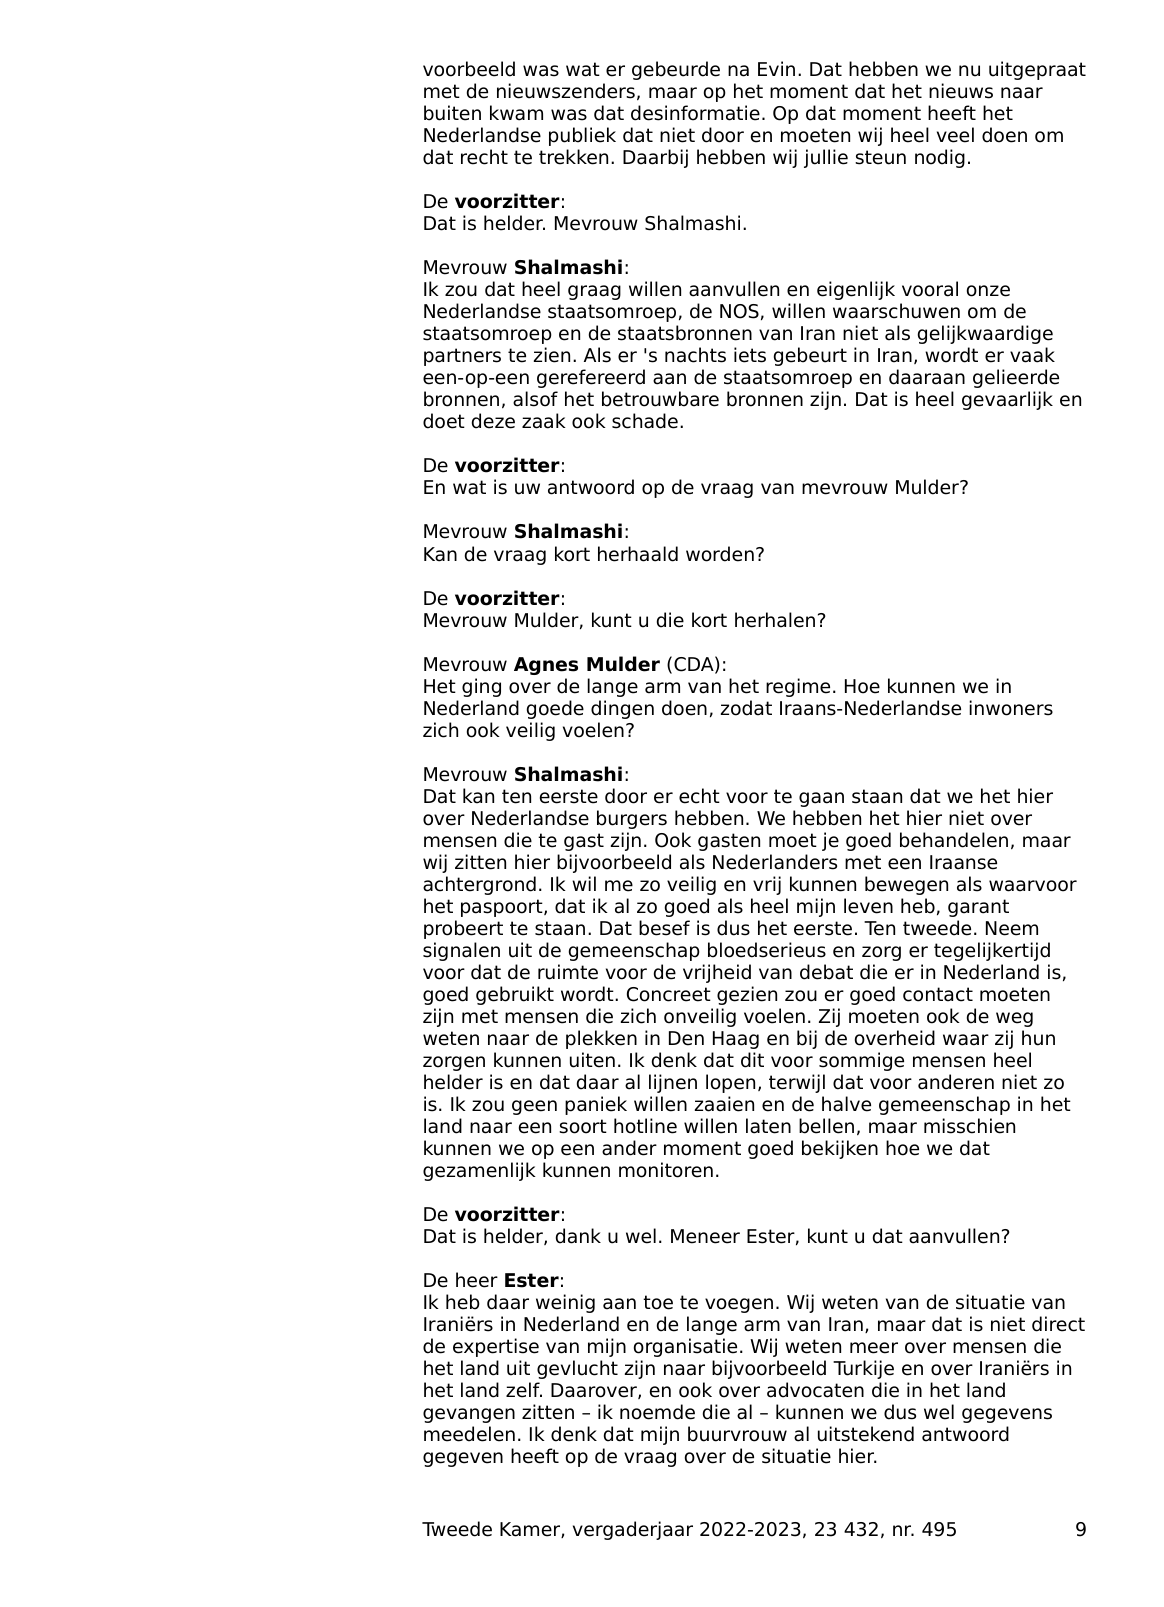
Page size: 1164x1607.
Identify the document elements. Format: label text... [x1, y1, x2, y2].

text De voorzitter: [422, 588, 1087, 609]
text Ik zou dat heel graag willen aanvullen en eigenlijk vooral onze Nederlandse staatsomroep, de NOS, willen waarschuwen om de staatsomroep en de staatsbronnen van Iran niet als gelijkwaardige partners te zien. Als er 's nachts iets gebeurt in Iran, wordt er vaak een-op-een gerefereerd aan de staatsomroep en daaraan gelieerde bronnen, alsof het betrouwbare bronnen zijn. Dat is heel gevaarlijk en doet deze zaak ook schade. [422, 279, 1087, 433]
text De voorzitter: [422, 455, 1087, 477]
text voorbeeld was wat er gebeurde na Evin. Dat hebben we nu uitgepraat met de nieuwszenders, maar op het moment dat het nieuws naar buiten kwam was dat desinformatie. Op dat moment heeft het Nederlandse publiek dat niet door en moeten wij heel veel doen om dat recht te trekken. Daarbij hebben wij jullie steun nodig. [422, 59, 1087, 169]
text Dat kan ten eerste door er echt voor te gaan staan dat we het hier over Nederlandse burgers hebben. We hebben het hier niet over mensen die te gast zijn. Ook gasten moet je goed behandelen, maar wij zitten hier bijvoorbeeld als Nederlanders met een Iraanse achtergrond. Ik wil me zo veilig en vrij kunnen bewegen als waarvoor het paspoort, dat ik al zo goed als heel mijn leven heb, garant probeert te staan. Dat besef is dus het eerste. Ten tweede. Neem signalen uit de gemeenschap bloedserieus en zorg er tegelijkertijd voor dat de ruimte voor de vrijheid van debat die er in Nederland is, goed gebruikt wordt. Concreet gezien zou er goed contact moeten zijn met mensen die zich onveilig voelen. Zij moeten ook de weg weten naar de plekken in Den Haag en bij de overheid waar zij hun zorgen kunnen uiten. Ik denk dat dit voor sommige mensen heel helder is en dat daar al lijnen lopen, terwijl dat voor anderen niet zo is. Ik zou geen paniek willen zaaien en de halve gemeenschap in het land naar een soort hotline willen laten bellen, maar misschien kunnen we op een ander moment goed bekijken hoe we dat gezamenlijk kunnen monitoren. [422, 786, 1087, 1181]
text En wat is uw antwoord op de vraag van mevrouw Mulder? [422, 477, 1087, 499]
text Mevrouw Shalmashi: [422, 257, 1087, 279]
text Ik heb daar weinig aan toe te voegen. Wij weten van de situatie van Iraniërs in Nederland en de lange arm van Iran, maar dat is niet direct de expertise van mijn organisatie. Wij weten meer over mensen die het land uit gevlucht zijn naar bijvoorbeeld Turkije en over Iraniërs in het land zelf. Daarover, en ook over advocaten die in het land gevangen zitten – ik noemde die al – kunnen we dus wel gegevens meedelen. Ik denk dat mijn buurvrouw al uitstekend antwoord gegeven heeft op de vraag over de situatie hier. [422, 1292, 1087, 1468]
text Mevrouw Shalmashi: [422, 764, 1087, 786]
text Mevrouw Mulder, kunt u die kort herhalen? [422, 609, 1087, 632]
text Het ging over de lange arm van het regime. Hoe kunnen we in Nederland goede dingen doen, zodat Iraans-Nederlandse inwoners zich ook veilig voelen? [422, 676, 1087, 742]
text Dat is helder, dank u wel. Meneer Ester, kunt u dat aanvullen? [422, 1226, 1087, 1248]
text De heer Ester: [422, 1270, 1087, 1292]
text Mevrouw Shalmashi: [422, 521, 1087, 543]
text Mevrouw Agnes Mulder (CDA): [422, 654, 1087, 676]
text Dat is helder. Mevrouw Shalmashi. [422, 213, 1087, 235]
text De voorzitter: [422, 191, 1087, 213]
text Kan de vraag kort herhaald worden? [422, 543, 1087, 565]
text De voorzitter: [422, 1204, 1087, 1226]
